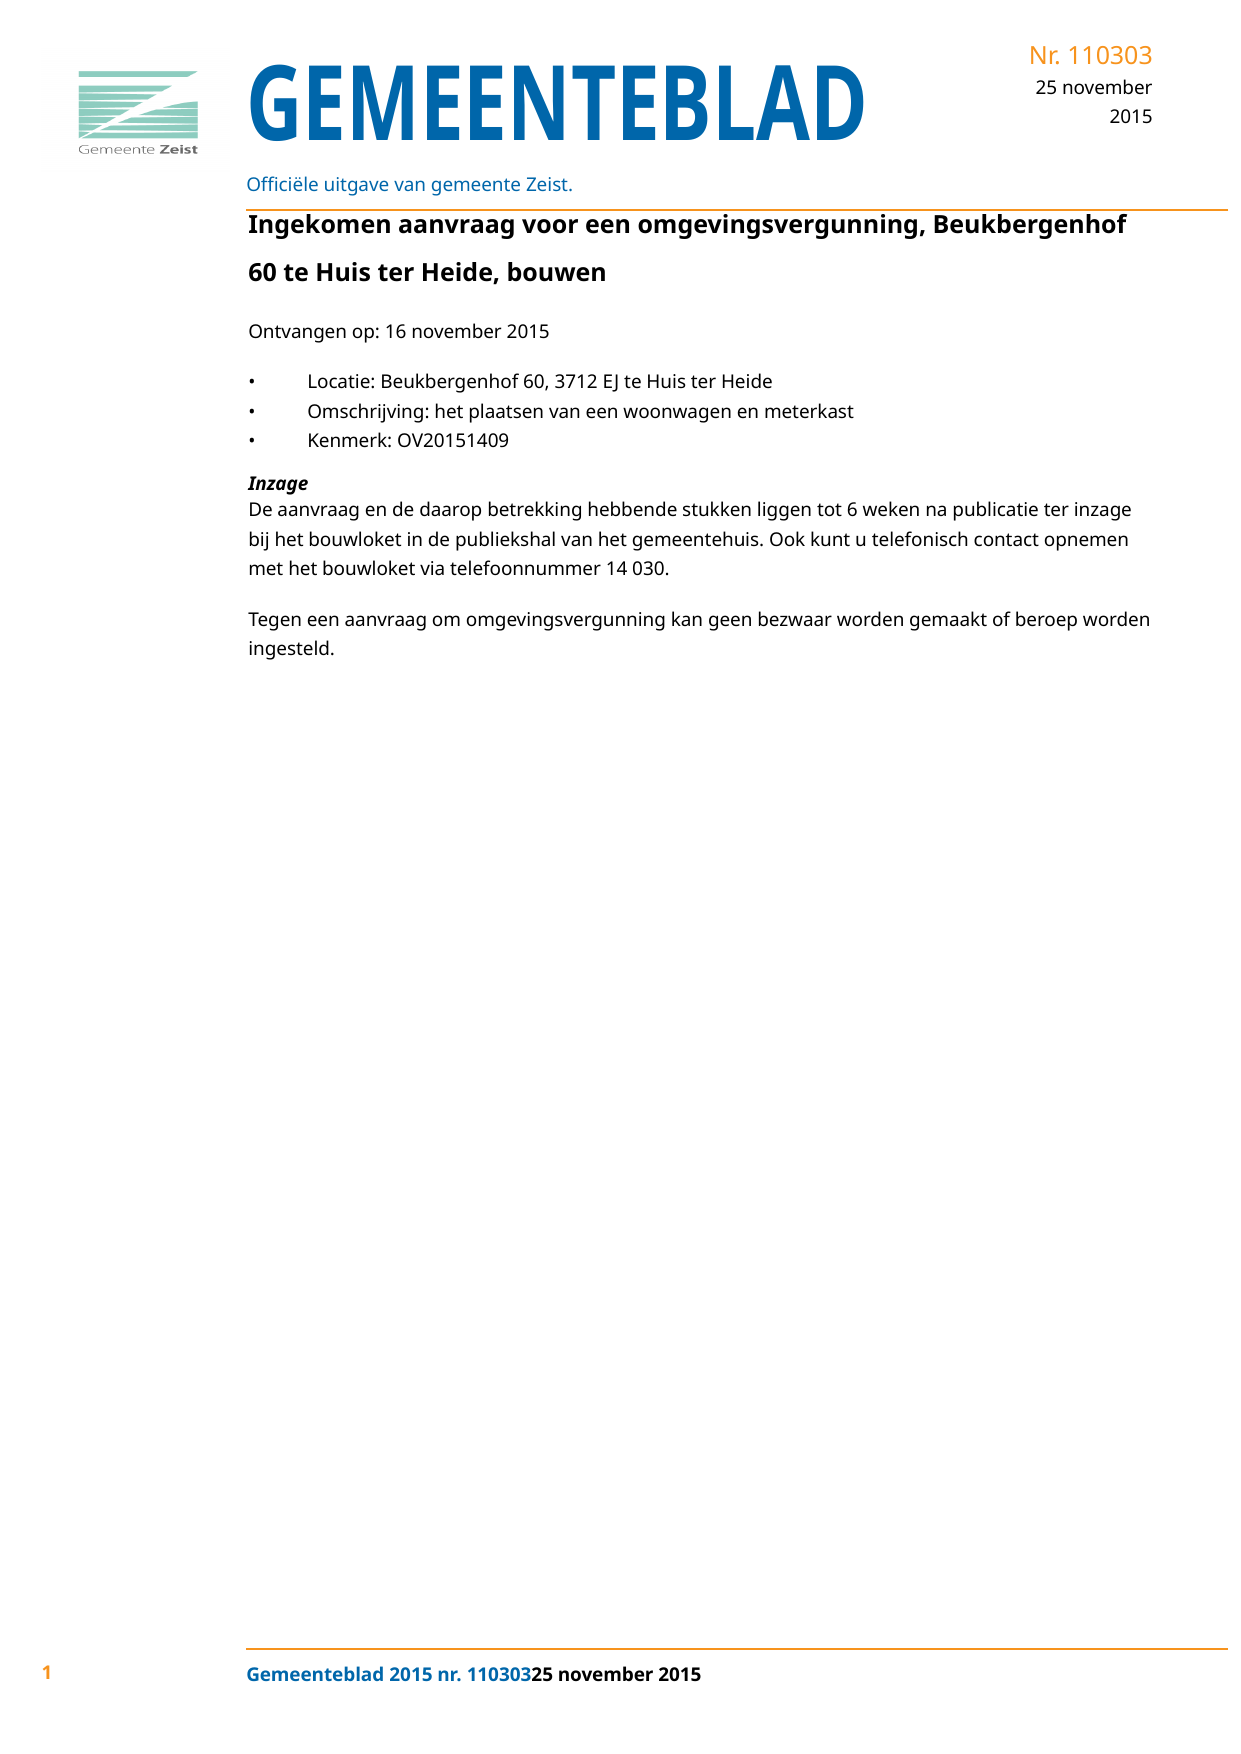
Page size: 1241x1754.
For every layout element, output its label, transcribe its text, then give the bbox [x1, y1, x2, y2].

list Kenmerk: OV20151409 [248, 427, 1152, 453]
text Ontvangen op: 16 november 2015 [248, 318, 1152, 344]
text Tegen een aanvraag om omgevingsvergunning kan geen bezwaar worden gemaakt of beroep worden ingesteld. [248, 606, 1152, 661]
text De aanvraag en de daarop betrekking hebbende stukken liggen tot 6 weken na publicatie ter inzage bij het bouwloket in de publiekshal van het gemeentehuis. Ook kunt u telefonisch contact opnemen met het bouwloket via telefoonnummer 14 030. [248, 496, 1152, 581]
list Omschrijving: het plaatsen van een woonwagen en meterkast [248, 398, 1152, 424]
list Locatie: Beukbergenhof 60, 3712 EJ te Huis ter Heide [248, 368, 1152, 394]
text Ingekomen aanvraag voor een omgevingsvergunning, Beukbergenhof 60 te Huis ter Heide, bouwen [248, 211, 1152, 288]
text Inzage [248, 471, 1152, 496]
picture [41, 47, 231, 172]
